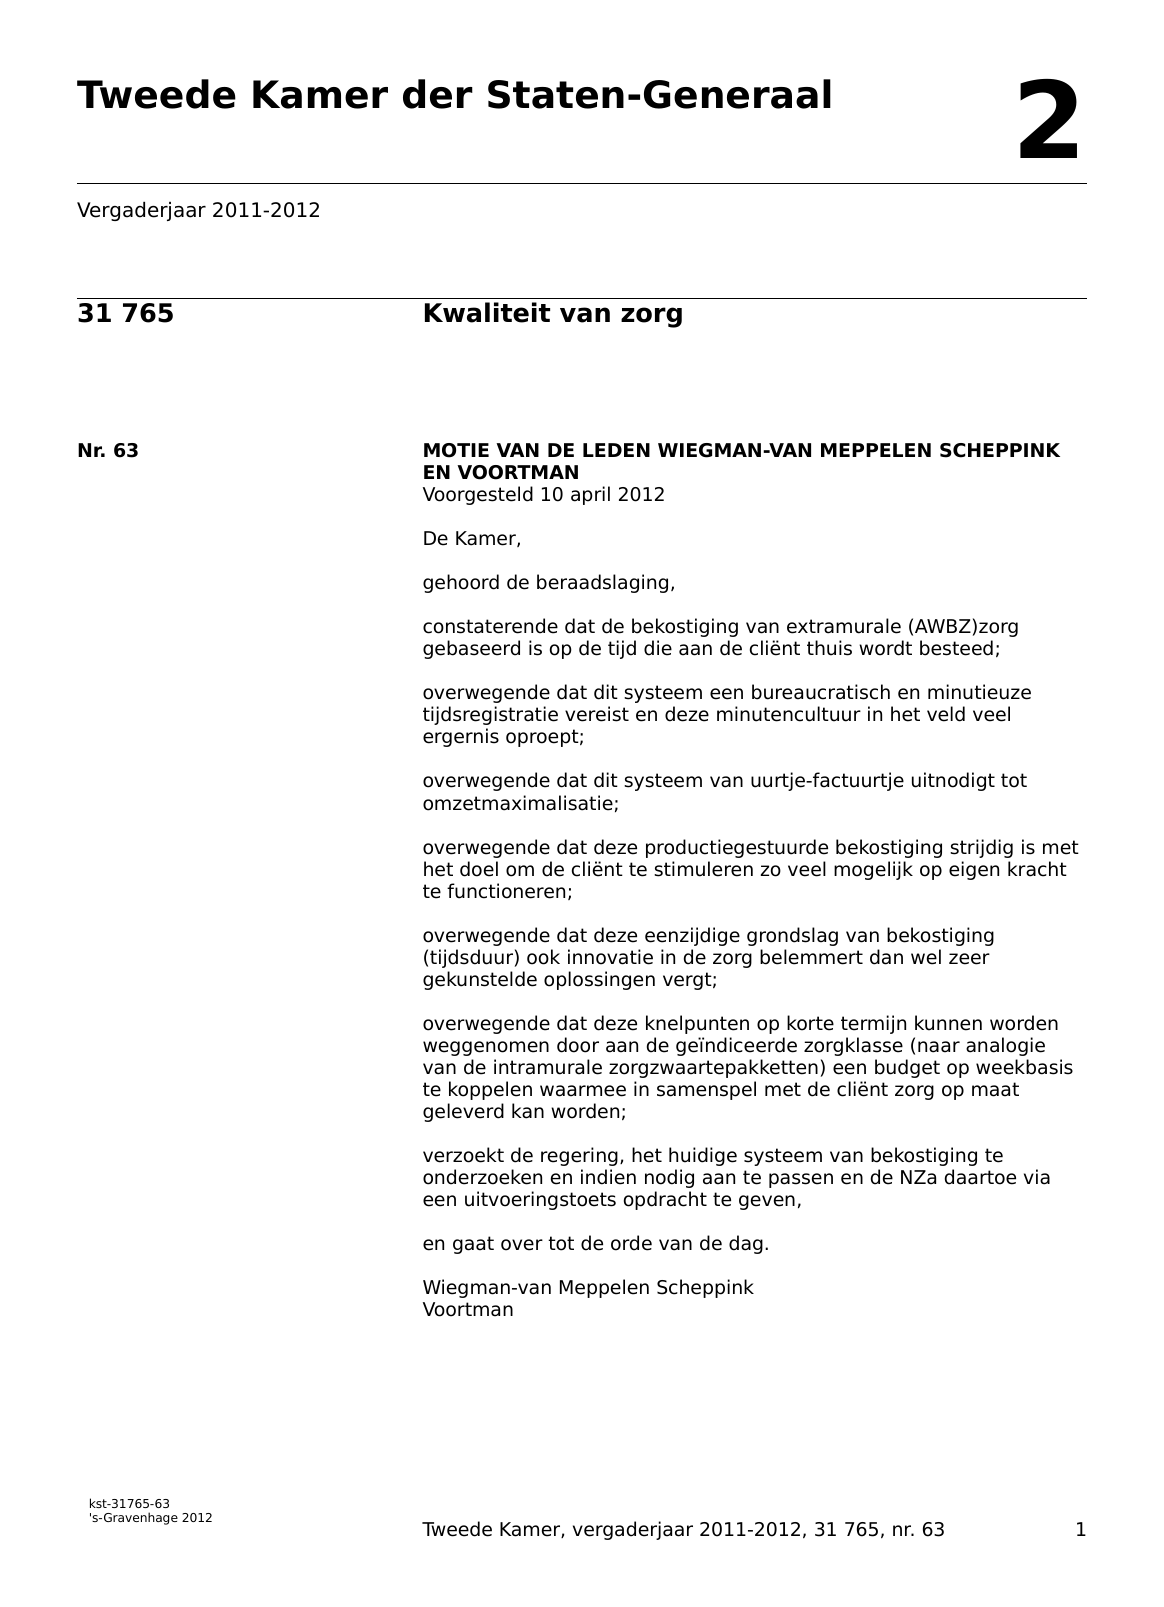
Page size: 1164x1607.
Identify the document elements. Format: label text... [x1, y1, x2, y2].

table_cell Vergaderjaar 2011-2012 [77, 184, 1087, 298]
text De Kamer, [422, 528, 1087, 550]
text Voortman [422, 1299, 1087, 1321]
table_header 2 [886, 59, 1087, 183]
subtitle 31 765 Kwaliteit van zorg [77, 299, 1087, 329]
text Voorgesteld 10 april 2012 [422, 484, 1087, 506]
text overwegende dat deze eenzijdige grondslag van bekostiging (tijdsduur) ook innovatie in de zorg belemmert dan wel zeer gekunstelde oplossingen vergt; [422, 925, 1087, 991]
table_header Tweede Kamer der Staten-Generaal [77, 59, 886, 183]
text kst-31765-63 [88, 1497, 323, 1511]
text en gaat over tot de orde van de dag. [422, 1233, 1087, 1255]
text overwegende dat dit systeem van uurtje-factuurtje uitnodigt tot omzetmaximalisatie; [422, 770, 1087, 814]
text overwegende dat deze productiegestuurde bekostiging strijdig is met het doel om de cliënt te stimuleren zo veel mogelijk op eigen kracht te functioneren; [422, 837, 1087, 902]
text overwegende dat dit systeem een bureaucratisch en minutieuze tijdsregistratie vereist en deze minutencultuur in het veld veel ergernis oproept; [422, 682, 1087, 748]
text overwegende dat deze knelpunten op korte termijn kunnen worden weggenomen door aan de geïndiceerde zorgklasse (naar analogie van de intramurale zorgzwaartepakketten) een budget op weekbasis te koppelen waarmee in samenspel met de cliënt zorg op maat geleverd kan worden; [422, 1013, 1087, 1123]
text constaterende dat de bekostiging van extramurale (AWBZ)zorg gebaseerd is op de tijd die aan de cliënt thuis wordt besteed; [422, 616, 1087, 660]
text 's-Gravenhage 2012 [88, 1511, 323, 1525]
text gehoord de beraadslaging, [422, 572, 1087, 594]
subtitle Nr. 63 MOTIE VAN DE LEDEN WIEGMAN-VAN MEPPELEN SCHEPPINK EN VOORTMAN [77, 440, 1087, 484]
text Wiegman-van Meppelen Scheppink [422, 1277, 1087, 1299]
text verzoekt de regering, het huidige systeem van bekostiging te onderzoeken en indien nodig aan te passen en de NZa daartoe via een uitvoeringstoets opdracht te geven, [422, 1145, 1087, 1211]
